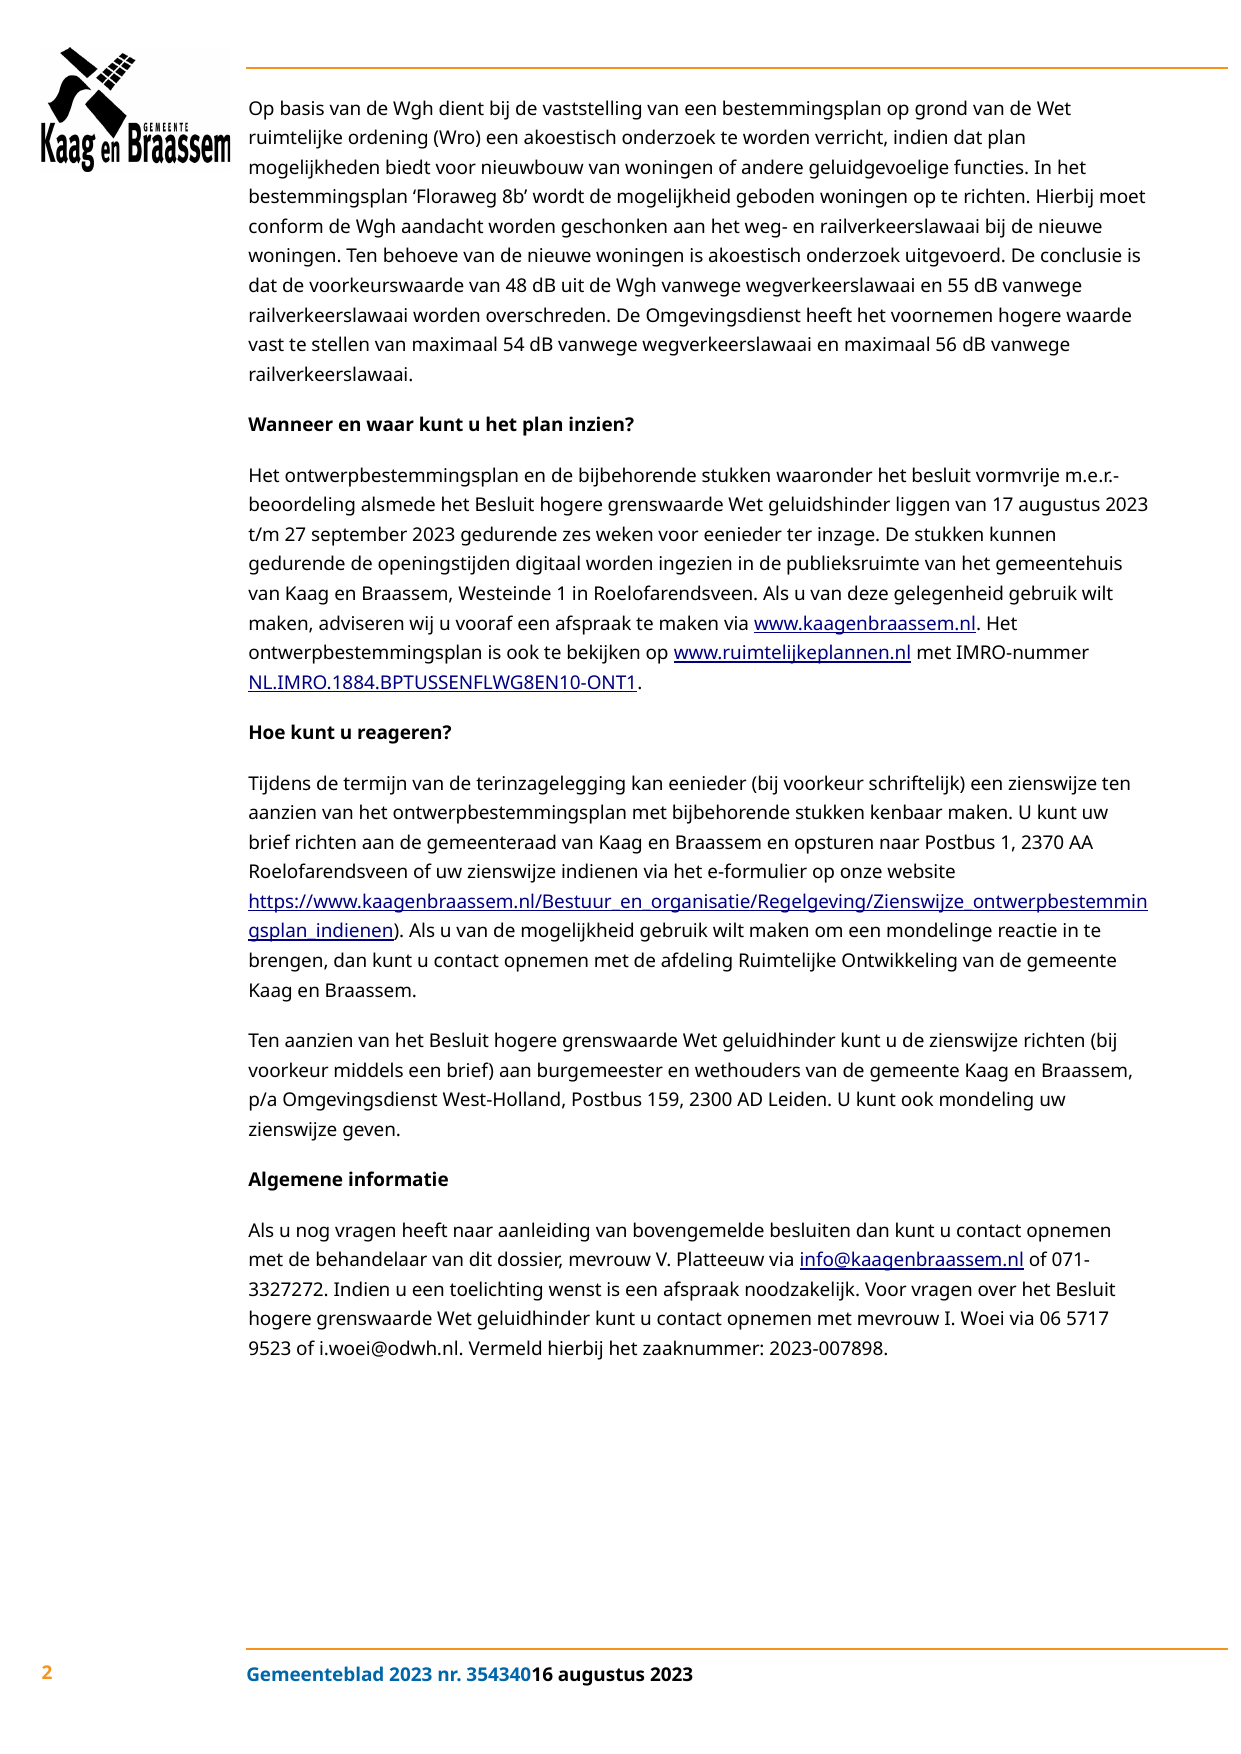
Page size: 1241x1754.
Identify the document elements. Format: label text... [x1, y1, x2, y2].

text Algemene informatie [248, 1166, 1152, 1192]
picture [41, 47, 231, 172]
text Tijdens de termijn van de terinzagelegging kan eenieder (bij voorkeur schriftelijk) een zienswijze ten aanzien van het ontwerpbestemmingsplan met bijbehorende stukken kenbaar maken. U kunt uw brief richten aan de gemeenteraad van Kaag en Braassem en opsturen naar Postbus 1, 2370 AA Roelofarendsveen of uw zienswijze indienen via het e-formulier op onze website https://www.kaagenbraassem.nl/Bestuur_en_organisatie/Regelgeving/Zienswijze_ontwerpbestemmingsplan_indienen). Als u van de mogelijkheid gebruik wilt maken om een mondelinge reactie in te brengen, dan kunt u contact opnemen met de afdeling Ruimtelijke Ontwikkeling van de gemeente Kaag en Braassem. [248, 770, 1152, 1003]
text Het ontwerpbestemmingsplan en de bijbehorende stukken waaronder het besluit vormvrije m.e.r.- beoordeling alsmede het Besluit hogere grenswaarde Wet geluidshinder liggen van 17 augustus 2023 t/m 27 september 2023 gedurende zes weken voor eenieder ter inzage. De stukken kunnen gedurende de openingstijden digitaal worden ingezien in de publieksruimte van het gemeentehuis van Kaag en Braassem, Westeinde 1 in Roelofarendsveen. Als u van deze gelegenheid gebruik wilt maken, adviseren wij u vooraf een afspraak te maken via www.kaagenbraassem.nl. Het ontwerpbestemmingsplan is ook te bekijken op www.ruimtelijkeplannen.nl met IMRO-nummer NL.IMRO.1884.BPTUSSENFLWG8EN10-ONT1. [248, 462, 1152, 695]
text Ten aanzien van het Besluit hogere grenswaarde Wet geluidhinder kunt u de zienswijze richten (bij voorkeur middels een brief) aan burgemeester en wethouders van de gemeente Kaag en Braassem, p/a Omgevingsdienst West-Holland, Postbus 159, 2300 AD Leiden. U kunt ook mondeling uw zienswijze geven. [248, 1027, 1152, 1142]
text Op basis van de Wgh dient bij de vaststelling van een bestemmingsplan op grond van de Wet ruimtelijke ordening (Wro) een akoestisch onderzoek te worden verricht, indien dat plan mogelijkheden biedt voor nieuwbouw van woningen of andere geluidgevoelige functies. In het bestemmingsplan ‘Floraweg 8b’ wordt de mogelijkheid geboden woningen op te richten. Hierbij moet conform de Wgh aandacht worden geschonken aan het weg- en railverkeerslawaai bij de nieuwe woningen. Ten behoeve van de nieuwe woningen is akoestisch onderzoek uitgevoerd. De conclusie is dat de voorkeurswaarde van 48 dB uit de Wgh vanwege wegverkeerslawaai en 55 dB vanwege railverkeerslawaai worden overschreden. De Omgevingsdienst heeft het voornemen hogere waarde vast te stellen van maximaal 54 dB vanwege wegverkeerslawaai en maximaal 56 dB vanwege railverkeerslawaai. [248, 95, 1152, 387]
text Hoe kunt u reageren? [248, 719, 1152, 745]
text Wanneer en waar kunt u het plan inzien? [248, 411, 1152, 437]
text Als u nog vragen heeft naar aanleiding van bovengemelde besluiten dan kunt u contact opnemen met de behandelaar van dit dossier, mevrouw V. Platteeuw via info@kaagenbraassem.nl of 071-3327272. Indien u een toelichting wenst is een afspraak noodzakelijk. Voor vragen over het Besluit hogere grenswaarde Wet geluidhinder kunt u contact opnemen met mevrouw I. Woei via 06 5717 9523 of i.woei@odwh.nl. Vermeld hierbij het zaaknummer: 2023-007898. [248, 1217, 1152, 1361]
